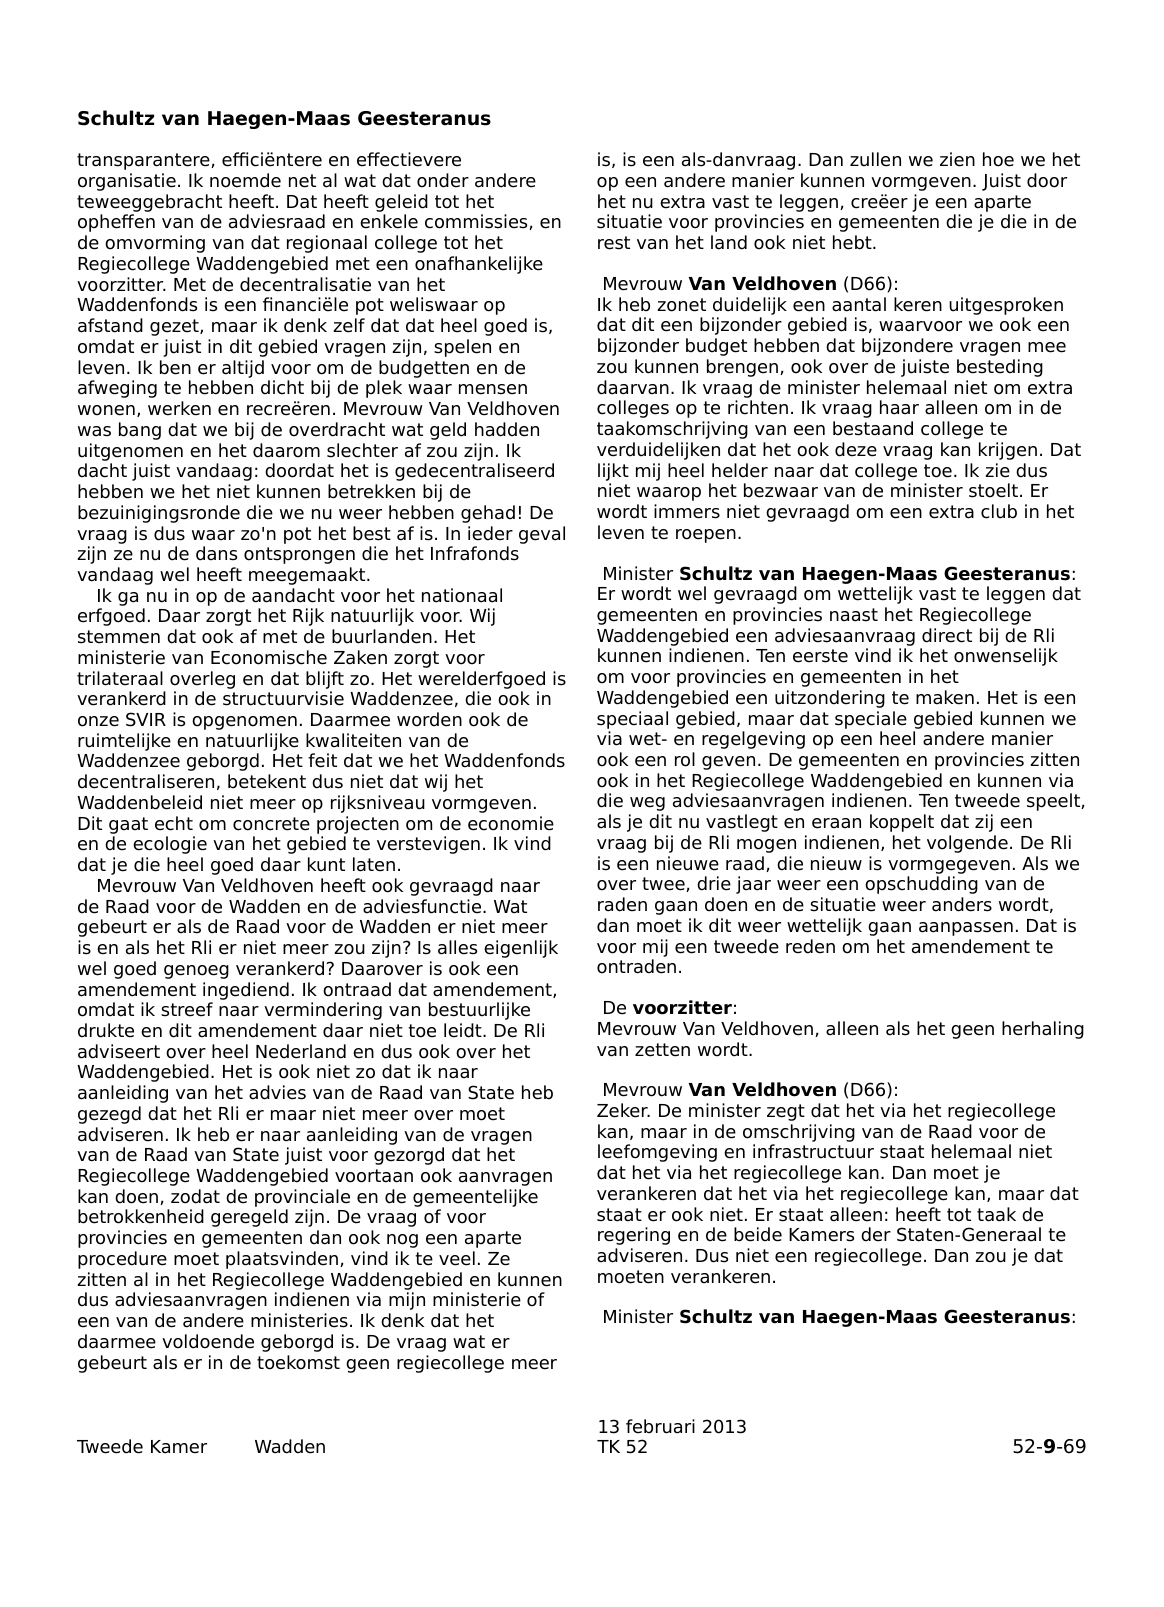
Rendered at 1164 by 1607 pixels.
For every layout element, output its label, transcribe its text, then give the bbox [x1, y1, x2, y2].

text Zeker. De minister zegt dat het via het regiecollege kan, maar in de omschrijving van de Raad voor de leefomgeving en infrastructuur staat helemaal niet dat het via het regiecollege kan. Dan moet je verankeren dat het via het regiecollege kan, maar dat staat er ook niet. Er staat alleen: heeft tot taak de regering en de beide Kamers der Staten-Generaal te adviseren. Dus niet een regiecollege. Dan zou je dat moeten verankeren. [596, 1101, 1087, 1287]
text Mevrouw Van Veldhoven (D66): [596, 1080, 1087, 1101]
text Er wordt wel gevraagd om wettelijk vast te leggen dat gemeenten en provincies naast het Regiecollege Waddengebied een adviesaanvraag direct bij de Rli kunnen indienen. Ten eerste vind ik het onwenselijk om voor provincies en gemeenten in het Waddengebied een uitzondering te maken. Het is een speciaal gebied, maar dat speciale gebied kunnen we via wet- en regelgeving op een heel andere manier ook een rol geven. De gemeenten en provincies zitten ook in het Regiecollege Waddengebied en kunnen via die weg adviesaanvragen indienen. Ten tweede speelt, als je dit nu vastlegt en eraan koppelt dat zij een vraag bij de Rli mogen indienen, het volgende. De Rli is een nieuwe raad, die nieuw is vormgegeven. Als we over twee, drie jaar weer een opschudding van de raden gaan doen en de situatie weer anders wordt, dan moet ik dit weer wettelijk gaan aanpassen. Dat is voor mij een tweede reden om het amendement te ontraden. [596, 584, 1087, 978]
text is, is een als-danvraag. Dan zullen we zien hoe we het op een andere manier kunnen vormgeven. Juist door het nu extra vast te leggen, creëer je een aparte situatie voor provincies en gemeenten die je die in de rest van het land ook niet hebt. [596, 150, 1087, 254]
text Mevrouw Van Veldhoven (D66): [596, 274, 1087, 294]
text Ik heb zonet duidelijk een aantal keren uitgesproken dat dit een bijzonder gebied is, waarvoor we ook een bijzonder budget hebben dat bijzondere vragen mee zou kunnen brengen, ook over de juiste besteding daarvan. Ik vraag de minister helemaal niet om extra colleges op te richten. Ik vraag haar alleen om in de taakomschrijving van een bestaand college te verduidelijken dat het ook deze vraag kan krijgen. Dat lijkt mij heel helder naar dat college toe. Ik zie dus niet waarop het bezwaar van de minister stoelt. Er wordt immers niet gevraagd om een extra club in het leven te roepen. [596, 294, 1087, 543]
text Minister Schultz van Haegen-Maas Geesteranus: [596, 563, 1087, 584]
text Ik ga nu in op de aandacht voor het nationaal erfgoed. Daar zorgt het Rijk natuurlijk voor. Wij stemmen dat ook af met de buurlanden. Het ministerie van Economische Zaken zorgt voor trilateraal overleg en dat blijft zo. Het werelderfgoed is verankerd in de structuurvisie Waddenzee, die ook in onze SVIR is opgenomen. Daarmee worden ook de ruimtelijke en natuurlijke kwaliteiten van de Waddenzee geborgd. Het feit dat we het Waddenfonds decentraliseren, betekent dus niet dat wij het Waddenbeleid niet meer op rijksniveau vormgeven. Dit gaat echt om concrete projecten om de economie en de ecologie van het gebied te verstevigen. Ik vind dat je die heel goed daar kunt laten. [77, 586, 567, 876]
text Mevrouw Van Veldhoven heeft ook gevraagd naar de Raad voor de Wadden en de adviesfunctie. Wat gebeurt er als de Raad voor de Wadden er niet meer is en als het Rli er niet meer zou zijn? Is alles eigenlijk wel goed genoeg verankerd? Daarover is ook een amendement ingediend. Ik ontraad dat amendement, omdat ik streef naar vermindering van bestuurlijke drukte en dit amendement daar niet toe leidt. De Rli adviseert over heel Nederland en dus ook over het Waddengebied. Het is ook niet zo dat ik naar aanleiding van het advies van de Raad van State heb gezegd dat het Rli er maar niet meer over moet adviseren. Ik heb er naar aanleiding van de vragen van de Raad van State juist voor gezorgd dat het Regiecollege Waddengebied voortaan ook aanvragen kan doen, zodat de provinciale en de gemeentelijke betrokkenheid geregeld zijn. De vraag of voor provincies en gemeenten dan ook nog een aparte procedure moet plaatsvinden, vind ik te veel. Ze zitten al in het Regiecollege Waddengebied en kunnen dus adviesaanvragen indienen via mijn ministerie of een van de andere ministeries. Ik denk dat het daarmee voldoende geborgd is. De vraag wat er gebeurt als er in de toekomst geen regiecollege meer [77, 876, 567, 1373]
text Minister Schultz van Haegen-Maas Geesteranus: [596, 1307, 1087, 1328]
text De voorzitter: [596, 998, 1087, 1019]
text Mevrouw Van Veldhoven, alleen als het geen herhaling van zetten wordt. [596, 1019, 1087, 1060]
text transparantere, efficiëntere en effectievere organisatie. Ik noemde net al wat dat onder andere teweeggebracht heeft. Dat heeft geleid tot het opheffen van de adviesraad en enkele commissies, en de omvorming van dat regionaal college tot het Regiecollege Waddengebied met een onafhankelijke voorzitter. Met de decentralisatie van het Waddenfonds is een financiële pot weliswaar op afstand gezet, maar ik denk zelf dat dat heel goed is, omdat er juist in dit gebied vragen zijn, spelen en leven. Ik ben er altijd voor om de budgetten en de afweging te hebben dicht bij de plek waar mensen wonen, werken en recreëren. Mevrouw Van Veldhoven was bang dat we bij de overdracht wat geld hadden uitgenomen en het daarom slechter af zou zijn. Ik dacht juist vandaag: doordat het is gedecentraliseerd hebben we het niet kunnen betrekken bij de bezuinigingsronde die we nu weer hebben gehad! De vraag is dus waar zo'n pot het best af is. In ieder geval zijn ze nu de dans ontsprongen die het Infrafonds vandaag wel heeft meegemaakt. [77, 150, 567, 586]
